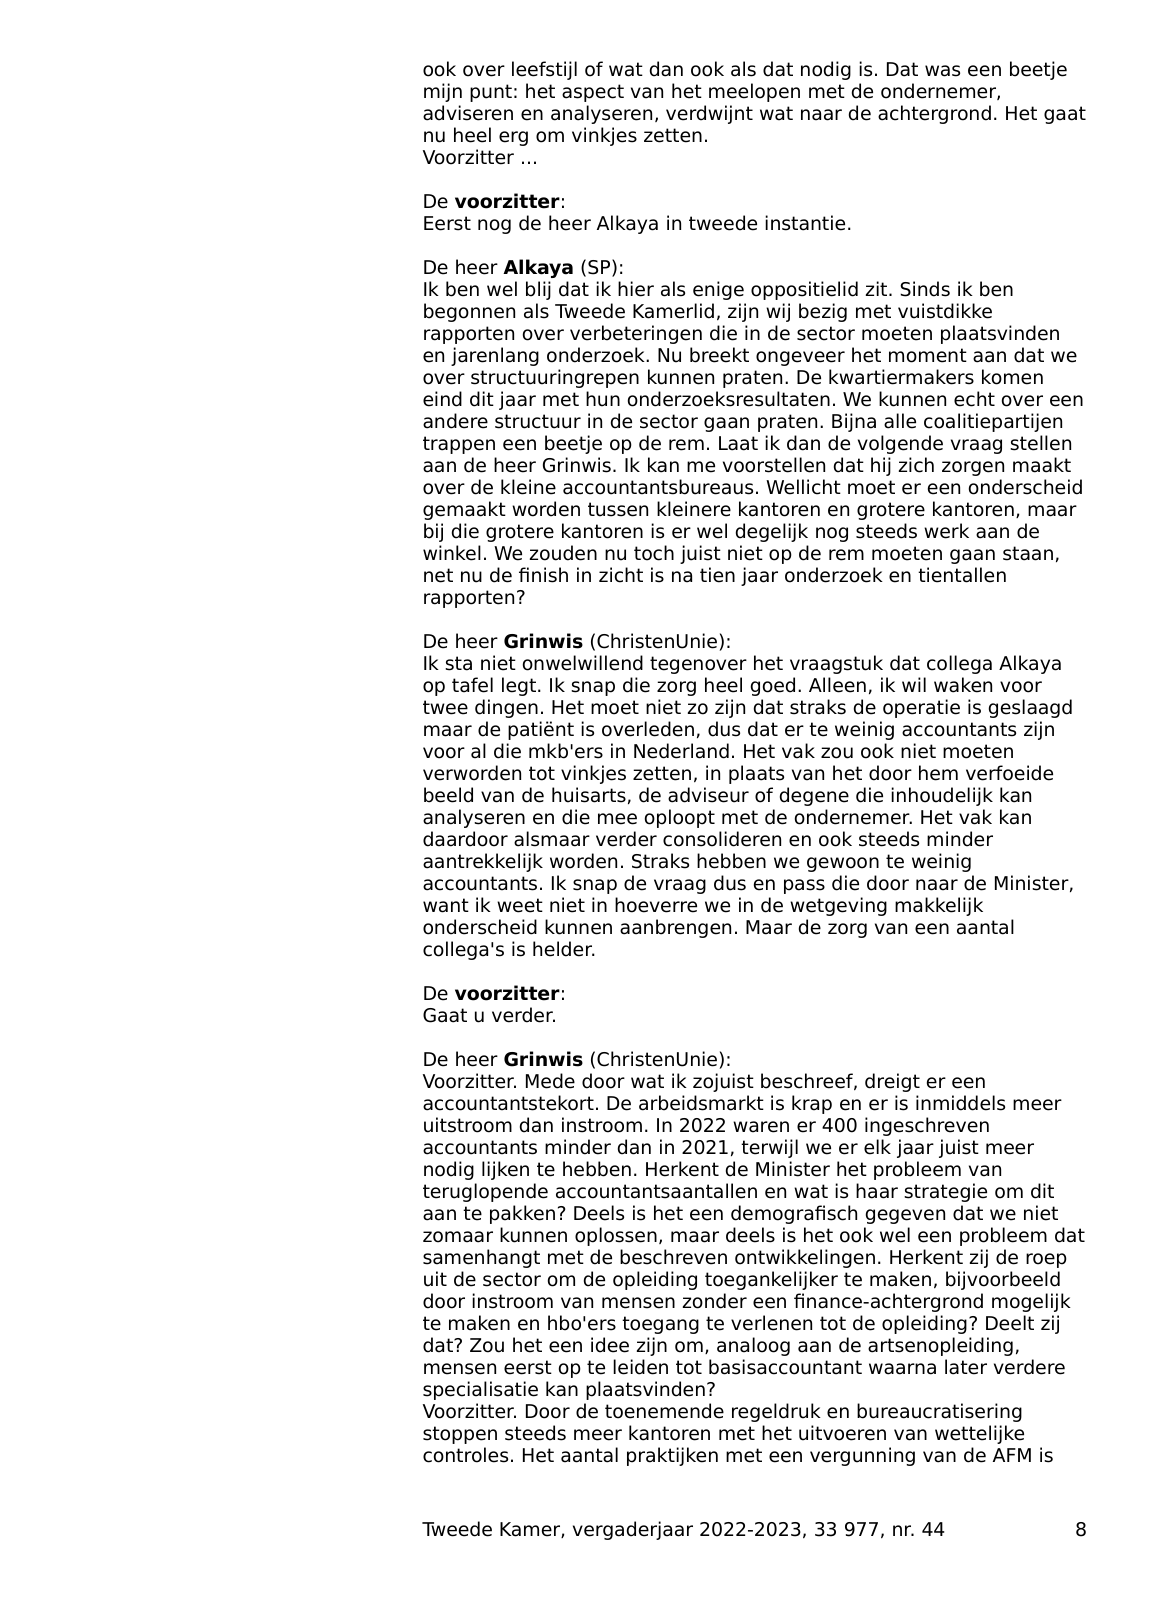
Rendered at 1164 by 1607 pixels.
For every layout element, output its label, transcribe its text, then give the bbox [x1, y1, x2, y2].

text De heer Alkaya (SP): [422, 257, 1087, 279]
text Voorzitter. Door de toenemende regeldruk en bureaucratisering stoppen steeds meer kantoren met het uitvoeren van wettelijke controles. Het aantal praktijken met een vergunning van de AFM is [422, 1401, 1087, 1467]
text De voorzitter: [422, 191, 1087, 213]
text ook over leefstijl of wat dan ook als dat nodig is. Dat was een beetje mijn punt: het aspect van het meelopen met de ondernemer, adviseren en analyseren, verdwijnt wat naar de achtergrond. Het gaat nu heel erg om vinkjes zetten. [422, 59, 1087, 147]
text De heer Grinwis (ChristenUnie): [422, 631, 1087, 653]
text Voorzitter ... [422, 147, 1087, 169]
text Ik sta niet onwelwillend tegenover het vraagstuk dat collega Alkaya op tafel legt. Ik snap die zorg heel goed. Alleen, ik wil waken voor twee dingen. Het moet niet zo zijn dat straks de operatie is geslaagd maar de patiënt is overleden, dus dat er te weinig accountants zijn voor al die mkb'ers in Nederland. Het vak zou ook niet moeten verworden tot vinkjes zetten, in plaats van het door hem verfoeide beeld van de huisarts, de adviseur of degene die inhoudelijk kan analyseren en die mee oploopt met de ondernemer. Het vak kan daardoor alsmaar verder consolideren en ook steeds minder aantrekkelijk worden. Straks hebben we gewoon te weinig accountants. Ik snap de vraag dus en pass die door naar de Minister, want ik weet niet in hoeverre we in de wetgeving makkelijk onderscheid kunnen aanbrengen. Maar de zorg van een aantal collega's is helder. [422, 653, 1087, 961]
text De heer Grinwis (ChristenUnie): [422, 1049, 1087, 1071]
text De voorzitter: [422, 983, 1087, 1005]
text Voorzitter. Mede door wat ik zojuist beschreef, dreigt er een accountantstekort. De arbeidsmarkt is krap en er is inmiddels meer uitstroom dan instroom. In 2022 waren er 400 ingeschreven accountants minder dan in 2021, terwijl we er elk jaar juist meer nodig lijken te hebben. Herkent de Minister het probleem van teruglopende accountantsaantallen en wat is haar strategie om dit aan te pakken? Deels is het een demografisch gegeven dat we niet zomaar kunnen oplossen, maar deels is het ook wel een probleem dat samenhangt met de beschreven ontwikkelingen. Herkent zij de roep uit de sector om de opleiding toegankelijker te maken, bijvoorbeeld door instroom van mensen zonder een finance-achtergrond mogelijk te maken en hbo'ers toegang te verlenen tot de opleiding? Deelt zij dat? Zou het een idee zijn om, analoog aan de artsenopleiding, mensen eerst op te leiden tot basisaccountant waarna later verdere specialisatie kan plaatsvinden? [422, 1071, 1087, 1401]
text Ik ben wel blij dat ik hier als enige oppositielid zit. Sinds ik ben begonnen als Tweede Kamerlid, zijn wij bezig met vuistdikke rapporten over verbeteringen die in de sector moeten plaatsvinden en jarenlang onderzoek. Nu breekt ongeveer het moment aan dat we over structuuringrepen kunnen praten. De kwartiermakers komen eind dit jaar met hun onderzoeksresultaten. We kunnen echt over een andere structuur in de sector gaan praten. Bijna alle coalitiepartijen trappen een beetje op de rem. Laat ik dan de volgende vraag stellen aan de heer Grinwis. Ik kan me voorstellen dat hij zich zorgen maakt over de kleine accountantsbureaus. Wellicht moet er een onderscheid gemaakt worden tussen kleinere kantoren en grotere kantoren, maar bij die grotere kantoren is er wel degelijk nog steeds werk aan de winkel. We zouden nu toch juist niet op de rem moeten gaan staan, net nu de finish in zicht is na tien jaar onderzoek en tientallen rapporten? [422, 279, 1087, 609]
text Eerst nog de heer Alkaya in tweede instantie. [422, 213, 1087, 235]
text Gaat u verder. [422, 1005, 1087, 1027]
